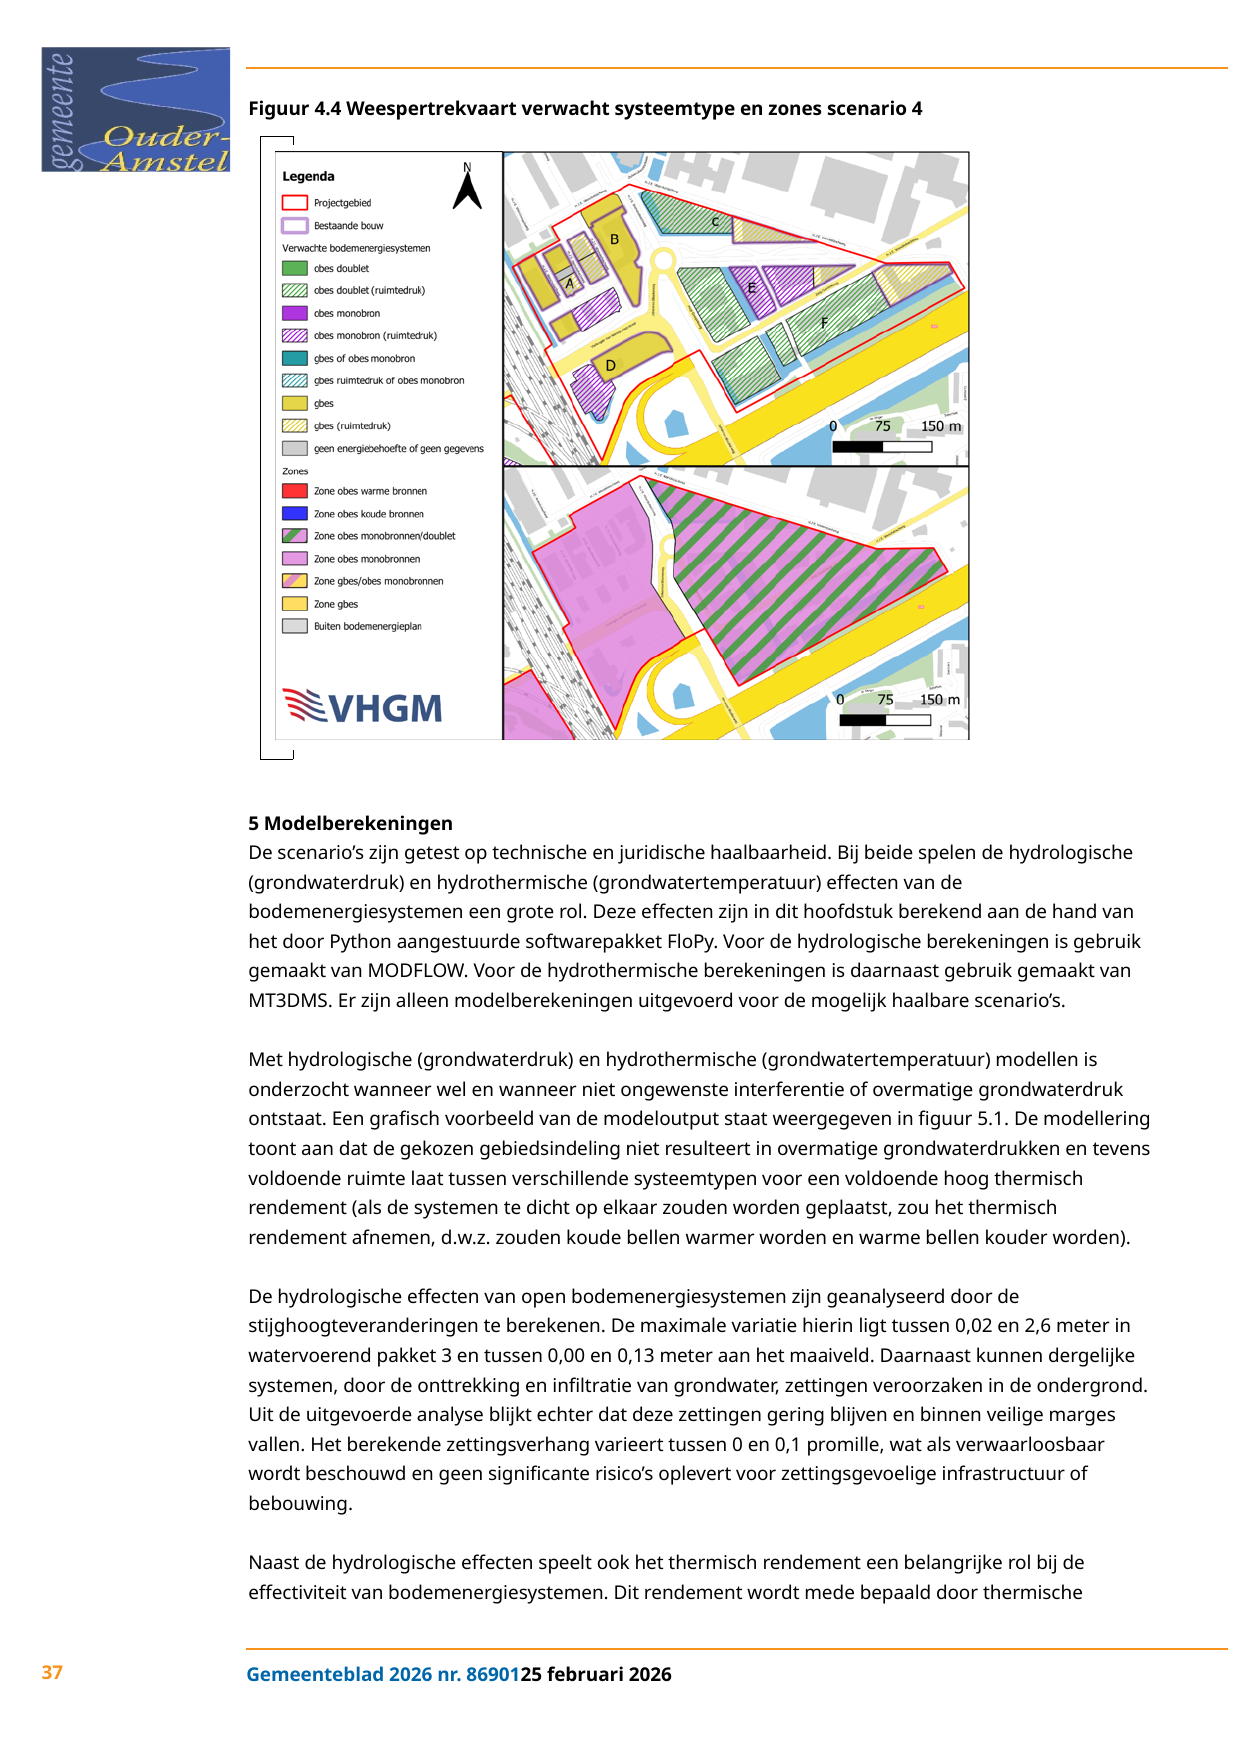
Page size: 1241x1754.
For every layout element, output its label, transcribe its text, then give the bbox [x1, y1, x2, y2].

picture [268, 145, 978, 750]
text Met hydrologische (grondwaterdruk) en hydrothermische (grondwatertemperatuur) modellen is onderzocht wanneer wel en wanneer niet ongewenste interferentie of overmatige grondwaterdruk ontstaat. Een grafisch voorbeeld van de modeloutput staat weergegeven in figuur 5.1. De modellering toont aan dat de gekozen gebiedsindeling niet resulteert in overmatige grondwaterdrukken en tevens voldoende ruimte laat tussen verschillende systeemtypen voor een voldoende hoog thermisch rendement (als de systemen te dicht op elkaar zouden worden geplaatst, zou het thermisch rendement afnemen, d.w.z. zouden koude bellen warmer worden en warme bellen kouder worden). [248, 1046, 1152, 1250]
text 5 Modelberekeningen [248, 810, 1152, 836]
text Figuur 4.4 Weespertrekvaart verwacht systeemtype en zones scenario 4 [248, 95, 1152, 121]
picture [41, 47, 231, 172]
text De hydrologische effecten van open bodemenergiesystemen zijn geanalyseerd door de stijghoogteveranderingen te berekenen. De maximale variatie hierin ligt tussen 0,02 en 2,6 meter in watervoerend pakket 3 en tussen 0,00 en 0,13 meter aan het maaiveld. Daarnaast kunnen dergelijke systemen, door de onttrekking en infiltratie van grondwater, zettingen veroorzaken in de ondergrond. Uit de uitgevoerde analyse blijkt echter dat deze zettingen gering blijven en binnen veilige marges vallen. Het berekende zettingsverhang varieert tussen 0 en 0,1 promille, wat als verwaarloosbaar wordt beschouwd en geen significante risico’s oplevert voor zettingsgevoelige infrastructuur of bebouwing. [248, 1283, 1152, 1516]
text Naast de hydrologische effecten speelt ook het thermisch rendement een belangrijke rol bij de effectiviteit van bodemenergiesystemen. Dit rendement wordt mede bepaald door thermische [248, 1549, 1152, 1605]
text De scenario’s zijn getest op technische en juridische haalbaarheid. Bij beide spelen de hydrologische (grondwaterdruk) en hydrothermische (grondwatertemperatuur) effecten van de bodemenergiesystemen een grote rol. Deze effecten zijn in dit hoofdstuk berekend aan de hand van het door Python aangestuurde softwarepakket FloPy. Voor de hydrologische berekeningen is gebruik gemaakt van MODFLOW. Voor de hydrothermische berekeningen is daarnaast gebruik gemaakt van MT3DMS. Er zijn alleen modelberekeningen uitgevoerd voor de mogelijk haalbare scenario’s. [248, 839, 1152, 1013]
